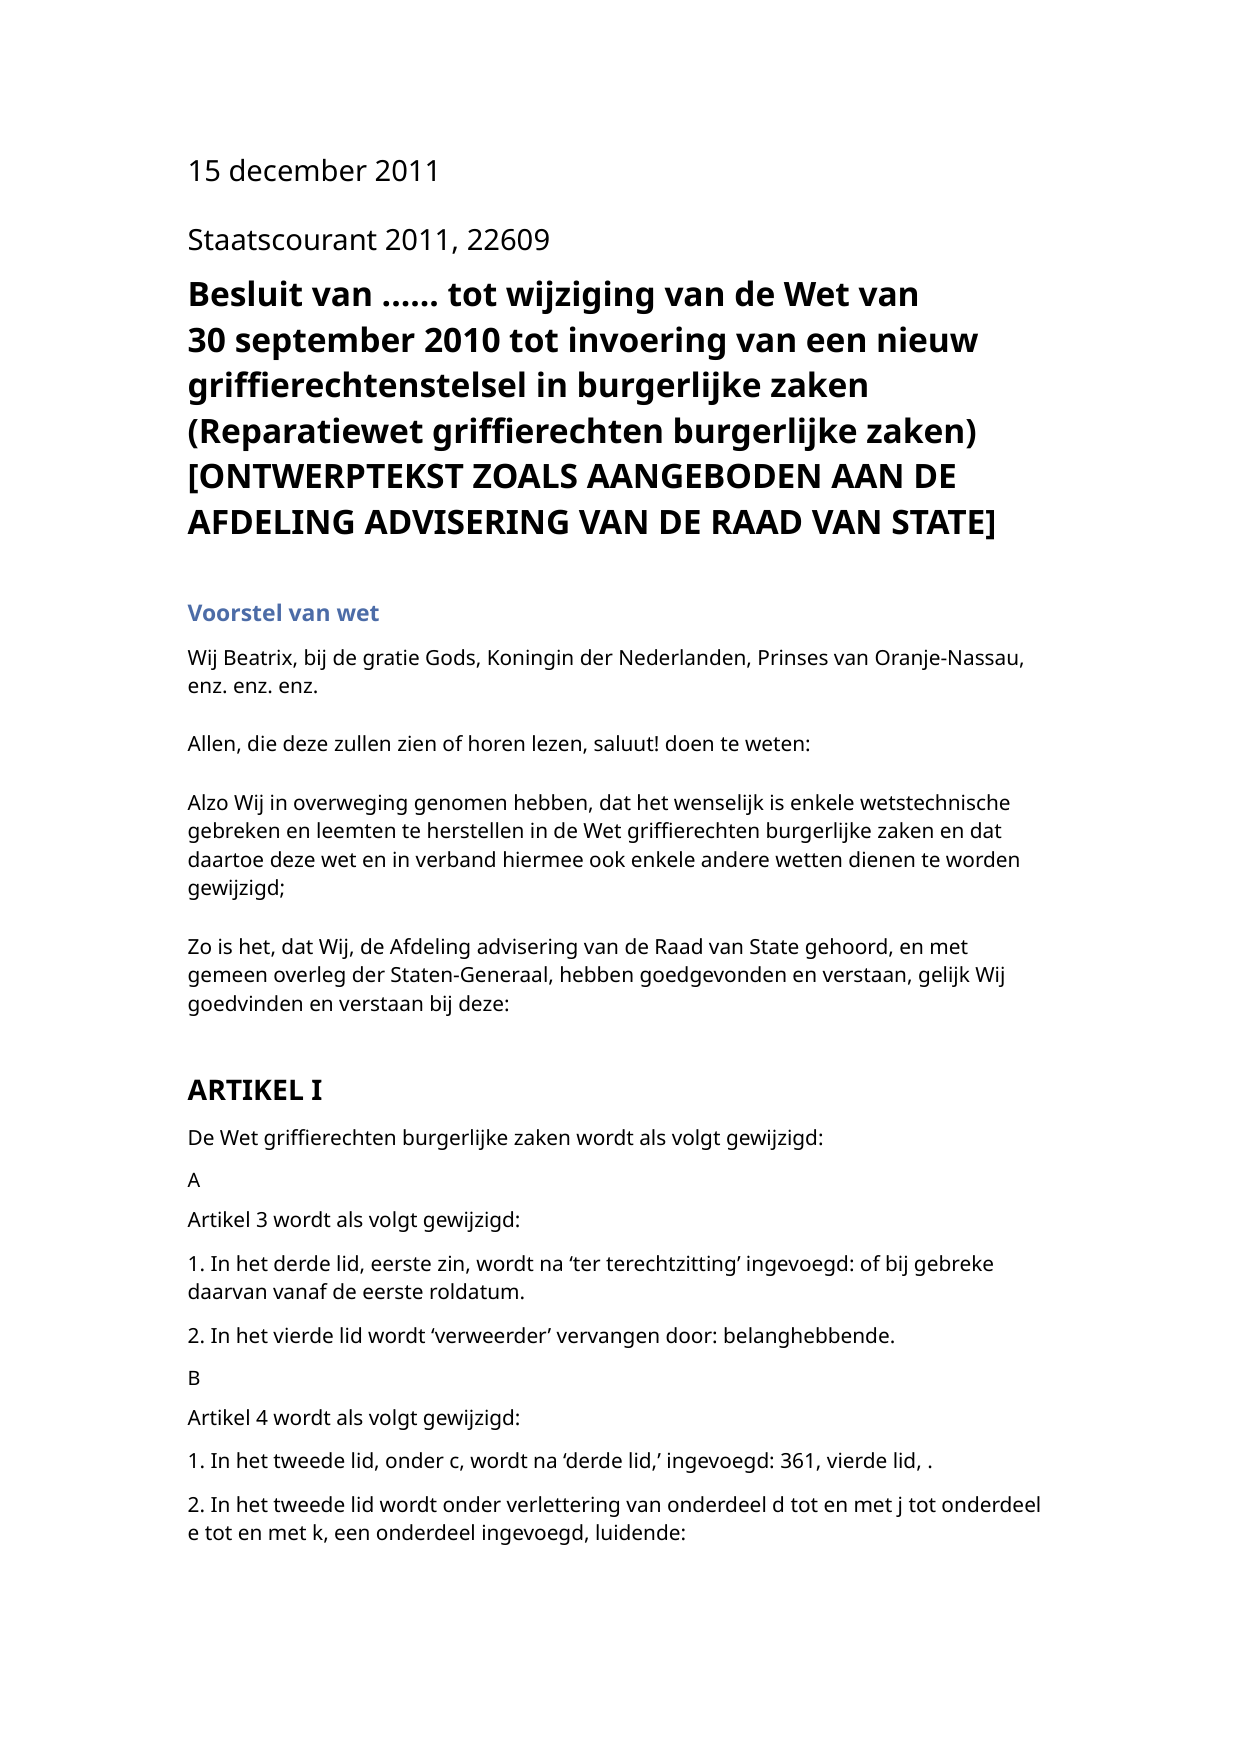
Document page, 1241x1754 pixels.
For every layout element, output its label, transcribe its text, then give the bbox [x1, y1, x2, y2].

subtitle Voorstel van wet [187, 596, 1053, 628]
text A [187, 1167, 1053, 1194]
text 1. In het derde lid, eerste zin, wordt na ‘ter terechtzitting’ ingevoegd: of bij gebreke daarvan vanaf de eerste roldatum. [187, 1249, 1053, 1306]
text Wij Beatrix, bij de gratie Gods, Koningin der Nederlanden, Prinses van Oranje-Nassau, enz. enz. enz. [187, 643, 1053, 699]
text Allen, die deze zullen zien of horen lezen, saluut! doen te weten: [187, 729, 1053, 758]
text 15 december 2011 [187, 150, 1053, 190]
text 2. In het vierde lid wordt ‘verweerder’ vervangen door: belanghebbende. [187, 1321, 1053, 1349]
text Zo is het, dat Wij, de Afdeling advisering van de Raad van State gehoord, en met gemeen overleg der Staten-Generaal, hebben goedgevonden en verstaan, gelijk Wij goedvinden en verstaan bij deze: [187, 932, 1053, 1017]
text 2. In het tweede lid wordt onder verlettering van onderdeel d tot en met j tot onderdeel e tot en met k, een onderdeel ingevoegd, luidende: [187, 1490, 1053, 1547]
text De Wet griffierechten burgerlijke zaken wordt als volgt gewijzigd: [187, 1123, 1053, 1152]
text 1. In het tweede lid, onder c, wordt na ‘derde lid,’ ingevoegd: 361, vierde lid, . [187, 1446, 1053, 1475]
text Artikel 4 wordt als volgt gewijzigd: [187, 1403, 1053, 1431]
subtitle ARTIKEL I [187, 1069, 1053, 1108]
text B [187, 1364, 1053, 1391]
text Staatscourant 2011, 22609 [187, 219, 1053, 259]
subtitle Besluit van ...... tot wijziging van de Wet van 30 september 2010 tot invoering van een nieuw griffierechtenstelsel in burgerlijke zaken (Reparatiewet griffierechten burgerlijke zaken) [ONTWERPTEKST ZOALS AANGEBODEN AAN DE AFDELING ADVISERING VAN DE RAAD VAN STATE] [187, 271, 1053, 544]
text Alzo Wij in overweging genomen hebben, dat het wenselijk is enkele wetstechnische gebreken en leemten te herstellen in de Wet griffierechten burgerlijke zaken en dat daartoe deze wet en in verband hiermee ook enkele andere wetten dienen te worden gewijzigd; [187, 788, 1053, 902]
text Artikel 3 wordt als volgt gewijzigd: [187, 1205, 1053, 1234]
